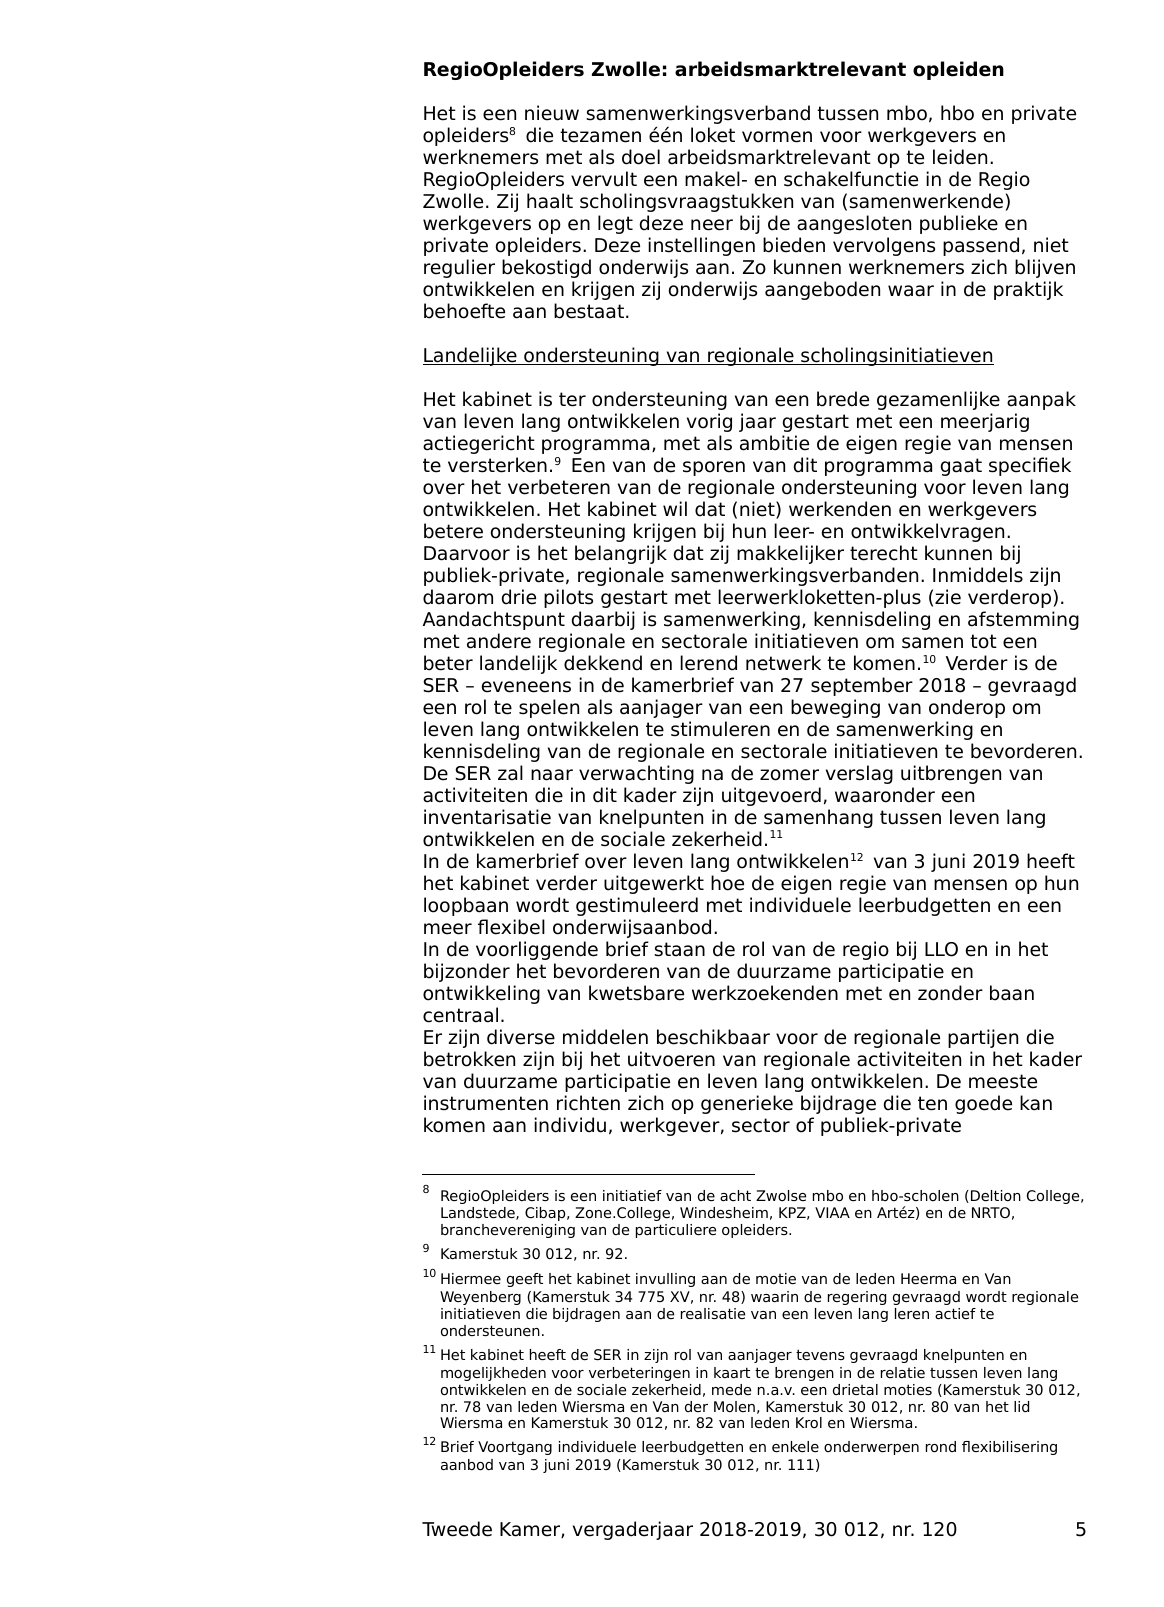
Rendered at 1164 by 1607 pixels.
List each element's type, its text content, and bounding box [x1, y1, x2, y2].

text In de voorliggende brief staan de rol van de regio bij LLO en in het bijzonder het bevorderen van de duurzame participatie en ontwikkeling van kwetsbare werkzoekenden met en zonder baan centraal. [422, 939, 1087, 1027]
text Het is een nieuw samenwerkingsverband tussen mbo, hbo en private opleiders die tezamen één loket vormen voor werkgevers en werknemers met als doel arbeidsmarktrelevant op te leiden. RegioOpleiders vervult een makel- en schakelfunctie in de Regio Zwolle. Zij haalt scholingsvraagstukken van (samenwerkende) werkgevers op en legt deze neer bij de aangesloten publieke en private opleiders. Deze instellingen bieden vervolgens passend, niet regulier bekostigd onderwijs aan. Zo kunnen werknemers zich blijven ontwikkelen en krijgen zij onderwijs aangeboden waar in de praktijk behoefte aan bestaat. [422, 103, 1087, 323]
text In de kamerbrief over leven lang ontwikkelen van 3 juni 2019 heeft het kabinet verder uitgewerkt hoe de eigen regie van mensen op hun loopbaan wordt gestimuleerd met individuele leerbudgetten en een meer flexibel onderwijsaanbod. [422, 851, 1087, 939]
text Het kabinet heeft de SER in zijn rol van aanjager tevens gevraagd knelpunten en mogelijkheden voor verbeteringen in kaart te brengen in de relatie tussen leven lang ontwikkelen en de sociale zekerheid, mede n.a.v. een drietal moties (Kamerstuk 30 012, nr. 78 van leden Wiersma en Van der Molen, Kamerstuk 30 012, nr. 80 van het lid Wiersma en Kamerstuk 30 012, nr. 82 van leden Krol en Wiersma. [422, 1343, 1087, 1432]
subtitle RegioOpleiders Zwolle: arbeidsmarktrelevant opleiden [422, 59, 1087, 81]
text Er zijn diverse middelen beschikbaar voor de regionale partijen die betrokken zijn bij het uitvoeren van regionale activiteiten in het kader van duurzame participatie en leven lang ontwikkelen. De meeste instrumenten richten zich op generieke bijdrage die ten goede kan komen aan individu, werkgever, sector of publiek-private [422, 1027, 1087, 1137]
text RegioOpleiders is een initiatief van de acht Zwolse mbo en hbo-scholen (Deltion College, Landstede, Cibap, Zone.College, Windesheim, KPZ, VIAA en Artéz) en de NRTO, branchevereniging van de particuliere opleiders. [422, 1183, 1087, 1239]
text Hiermee geeft het kabinet invulling aan de motie van de leden Heerma en Van Weyenberg (Kamerstuk 34 775 XV, nr. 48) waarin de regering gevraagd wordt regionale initiatieven die bijdragen aan de realisatie van een leven lang leren actief te ondersteunen. [422, 1267, 1087, 1340]
text Brief Voortgang individuele leerbudgetten en enkele onderwerpen rond flexibilisering aanbod van 3 juni 2019 (Kamerstuk 30 012, nr. 111) [422, 1435, 1087, 1474]
text Kamerstuk 30 012, nr. 92. [422, 1242, 1087, 1264]
text Het kabinet is ter ondersteuning van een brede gezamenlijke aanpak van leven lang ontwikkelen vorig jaar gestart met een meerjarig actiegericht programma, met als ambitie de eigen regie van mensen te versterken. Een van de sporen van dit programma gaat specifiek over het verbeteren van de regionale ondersteuning voor leven lang ontwikkelen. Het kabinet wil dat (niet) werkenden en werkgevers betere ondersteuning krijgen bij hun leer- en ontwikkelvragen. Daarvoor is het belangrijk dat zij makkelijker terecht kunnen bij publiek-private, regionale samenwerkingsverbanden. Inmiddels zijn daarom drie pilots gestart met leerwerkloketten-plus (zie verderop). Aandachtspunt daarbij is samenwerking, kennisdeling en afstemming met andere regionale en sectorale initiatieven om samen tot een beter landelijk dekkend en lerend netwerk te komen. Verder is de SER – eveneens in de kamerbrief van 27 september 2018 – gevraagd een rol te spelen als aanjager van een beweging van onderop om leven lang ontwikkelen te stimuleren en de samenwerking en kennisdeling van de regionale en sectorale initiatieven te bevorderen. De SER zal naar verwachting na de zomer verslag uitbrengen van activiteiten die in dit kader zijn uitgevoerd, waaronder een inventarisatie van knelpunten in de samenhang tussen leven lang ontwikkelen en de sociale zekerheid. [422, 389, 1087, 851]
subtitle Landelijke ondersteuning van regionale scholingsinitiatieven [422, 345, 1087, 367]
